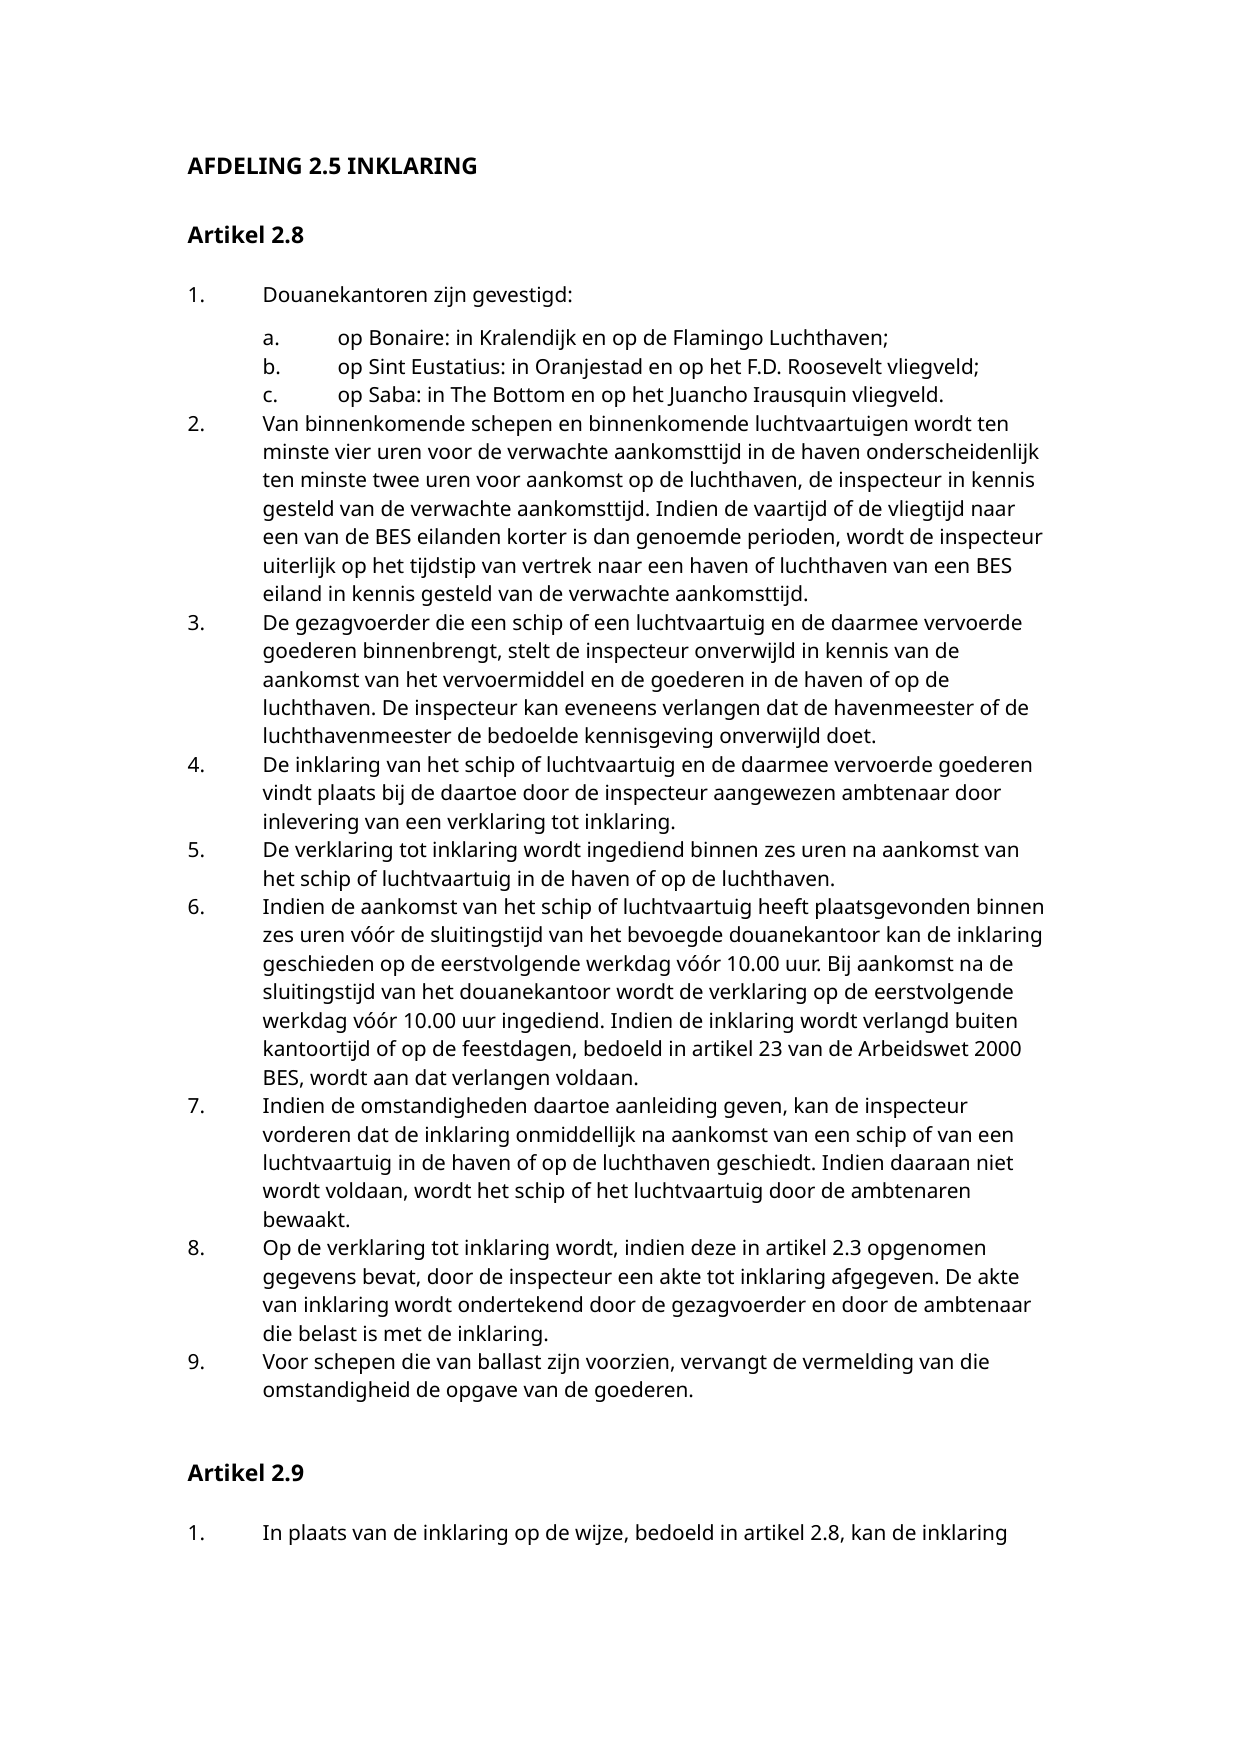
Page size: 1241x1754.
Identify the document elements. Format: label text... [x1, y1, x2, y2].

list Voor schepen die van ballast zijn voorzien, vervangt de vermelding van die omstandigheid de opgave van de goederen. [187, 1347, 1053, 1404]
list De gezagvoerder die een schip of een luchtvaartuig en de daarmee vervoerde goederen binnenbrengt, stelt de inspecteur onverwijld in kennis van de aankomst van het vervoermiddel en de goederen in de haven of op de luchthaven. De inspecteur kan eveneens verlangen dat de havenmeester of de luchthavenmeester de bedoelde kennisgeving onverwijld doet. [187, 608, 1053, 750]
list Van binnenkomende schepen en binnenkomende luchtvaartuigen wordt ten minste vier uren voor de verwachte aankomsttijd in de haven onderscheidenlijk ten minste twee uren voor aankomst op de luchthaven, de inspecteur in kennis gesteld van de verwachte aankomsttijd. Indien de vaartijd of de vliegtijd naar een van de BES eilanden korter is dan genoemde perioden, wordt de inspecteur uiterlijk op het tijdstip van vertrek naar een haven of luchthaven van een BES eiland in kennis gesteld van de verwachte aankomsttijd. [187, 409, 1053, 608]
list Indien de aankomst van het schip of luchtvaartuig heeft plaatsgevonden binnen zes uren vóór de sluitingstijd van het bevoegde douanekantoor kan de inklaring geschieden op de eerstvolgende werkdag vóór 10.00 uur. Bij aankomst na de sluitingstijd van het douanekantoor wordt de verklaring op de eerstvolgende werkdag vóór 10.00 uur ingediend. Indien de inklaring wordt verlangd buiten kantoortijd of op de feestdagen, bedoeld in artikel 23 van de Arbeidswet 2000 BES, wordt aan dat verlangen voldaan. [187, 892, 1053, 1091]
list In plaats van de inklaring op de wijze, bedoeld in artikel 2.8, kan de inklaring [187, 1518, 1053, 1546]
list De verklaring tot inklaring wordt ingediend binnen zes uren na aankomst van het schip of luchtvaartuig in de haven of op de luchthaven. [187, 835, 1053, 892]
list op Bonaire: in Kralendijk en op de Flamingo Luchthaven; [262, 323, 1053, 352]
list op Sint Eustatius: in Oranjestad en op het F.D. Roosevelt vliegveld; [262, 352, 1053, 380]
list De inklaring van het schip of luchtvaartuig en de daarmee vervoerde goederen vindt plaats bij de daartoe door de inspecteur aangewezen ambtenaar door inlevering van een verklaring tot inklaring. [187, 750, 1053, 835]
list Douanekantoren zijn gevestigd: [187, 280, 1053, 308]
subtitle AFDELING 2.5 INKLARING [187, 150, 1053, 181]
list op Saba: in The Bottom en op het Juancho Irausquin vliegveld. [262, 380, 1053, 409]
subtitle Artikel 2.9 [187, 1457, 1053, 1488]
subtitle Artikel 2.8 [187, 219, 1053, 250]
list Op de verklaring tot inklaring wordt, indien deze in artikel 2.3 opgenomen gegevens bevat, door de inspecteur een akte tot inklaring afgegeven. De akte van inklaring wordt ondertekend door de gezagvoerder en door de ambtenaar die belast is met de inklaring. [187, 1233, 1053, 1347]
list Indien de omstandigheden daartoe aanleiding geven, kan de inspecteur vorderen dat de inklaring onmiddellijk na aankomst van een schip of van een luchtvaartuig in de haven of op de luchthaven geschiedt. Indien daaraan niet wordt voldaan, wordt het schip of het luchtvaartuig door de ambtenaren bewaakt. [187, 1091, 1053, 1233]
